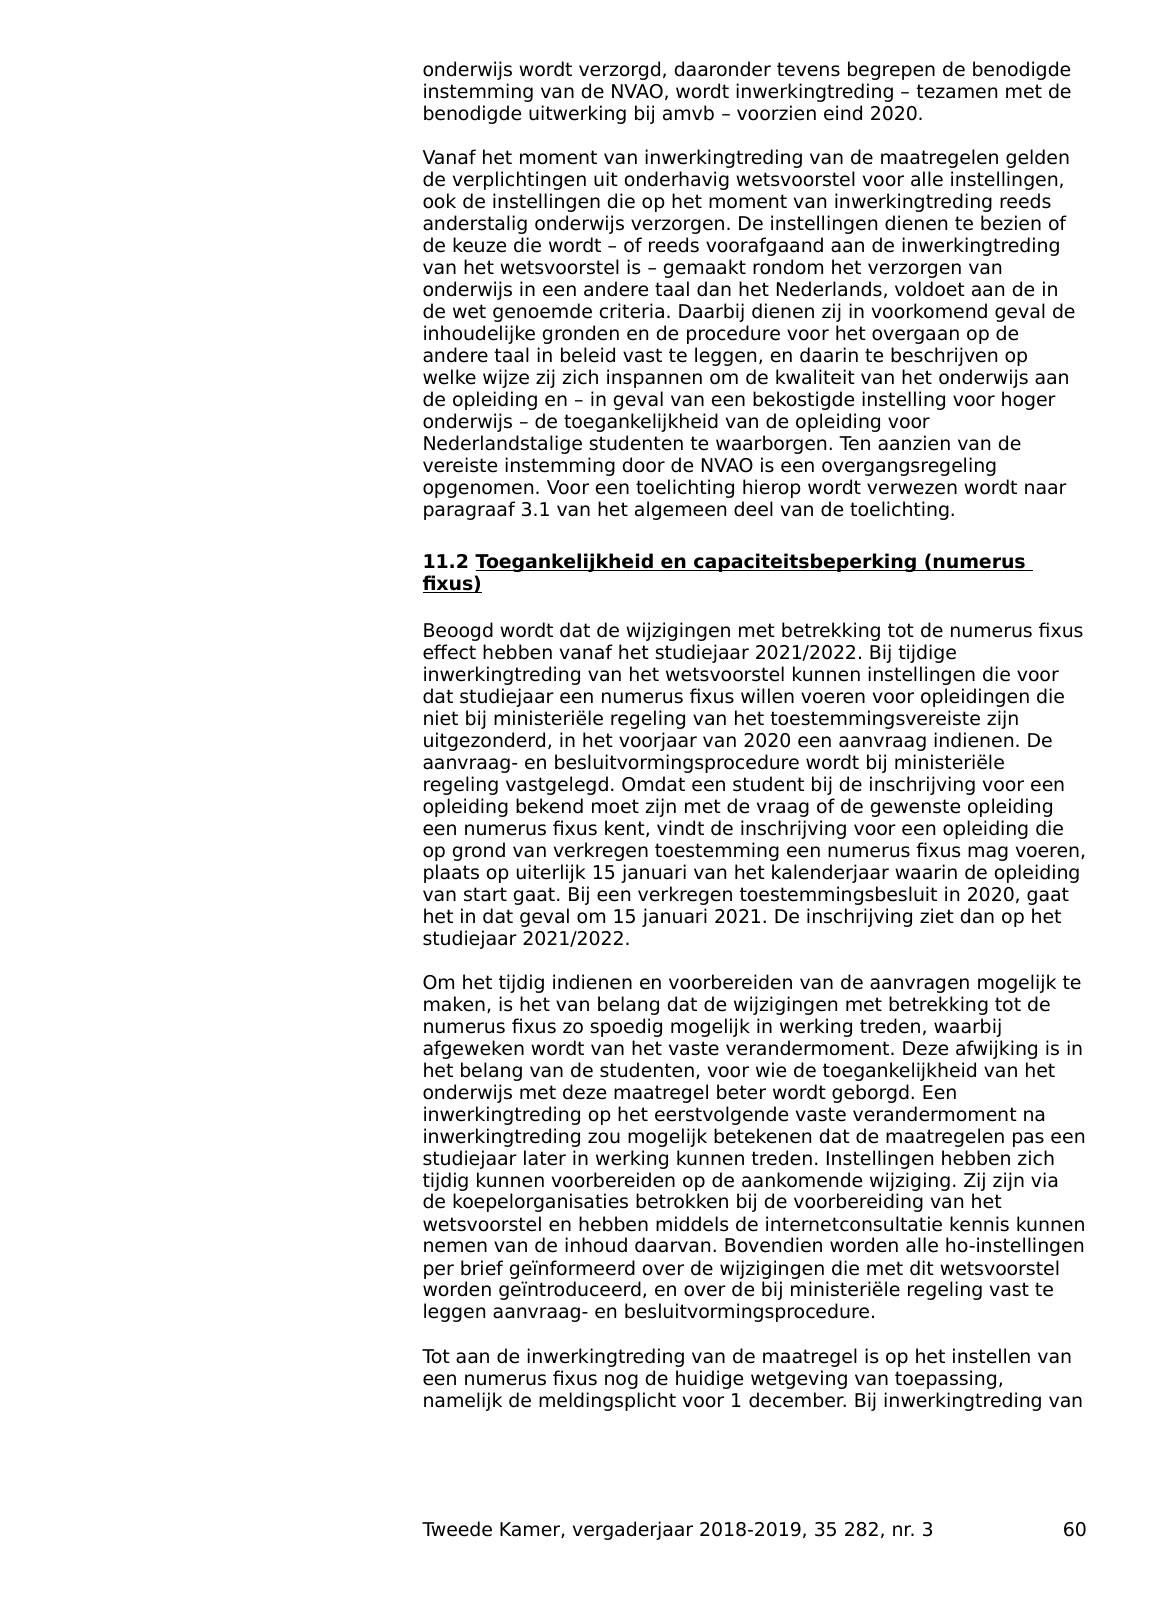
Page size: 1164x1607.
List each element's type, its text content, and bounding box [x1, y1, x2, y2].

text Vanaf het moment van inwerkingtreding van de maatregelen gelden de verplichtingen uit onderhavig wetsvoorstel voor alle instellingen, ook de instellingen die op het moment van inwerkingtreding reeds anderstalig onderwijs verzorgen. De instellingen dienen te bezien of de keuze die wordt – of reeds voorafgaand aan de inwerkingtreding van het wetsvoorstel is – gemaakt rondom het verzorgen van onderwijs in een andere taal dan het Nederlands, voldoet aan de in de wet genoemde criteria. Daarbij dienen zij in voorkomend geval de inhoudelijke gronden en de procedure voor het overgaan op de andere taal in beleid vast te leggen, en daarin te beschrijven op welke wijze zij zich inspannen om de kwaliteit van het onderwijs aan de opleiding en – in geval van een bekostigde instelling voor hoger onderwijs – de toegankelijkheid van de opleiding voor Nederlandstalige studenten te waarborgen. Ten aanzien van de vereiste instemming door de NVAO is een overgangsregeling opgenomen. Voor een toelichting hierop wordt verwezen wordt naar paragraaf 3.1 van het algemeen deel van de toelichting. [422, 147, 1087, 521]
text Tot aan de inwerkingtreding van de maatregel is op het instellen van een numerus fixus nog de huidige wetgeving van toepassing, namelijk de meldingsplicht voor 1 december. Bij inwerkingtreding van [422, 1346, 1087, 1411]
text Om het tijdig indienen en voorbereiden van de aanvragen mogelijk te maken, is het van belang dat de wijzigingen met betrekking tot de numerus fixus zo spoedig mogelijk in werking treden, waarbij afgeweken wordt van het vaste verandermoment. Deze afwijking is in het belang van de studenten, voor wie de toegankelijkheid van het onderwijs met deze maatregel beter wordt geborgd. Een inwerkingtreding op het eerstvolgende vaste verandermoment na inwerkingtreding zou mogelijk betekenen dat de maatregelen pas een studiejaar later in werking kunnen treden. Instellingen hebben zich tijdig kunnen voorbereiden op de aankomende wijziging. Zij zijn via de koepelorganisaties betrokken bij de voorbereiding van het wetsvoorstel en hebben middels de internetconsultatie kennis kunnen nemen van de inhoud daarvan. Bovendien worden alle ho-instellingen per brief geïnformeerd over de wijzigingen die met dit wetsvoorstel worden geïntroduceerd, en over de bij ministeriële regeling vast te leggen aanvraag- en besluitvormingsprocedure. [422, 972, 1087, 1323]
subtitle 11.2 Toegankelijkheid en capaciteitsbeperking (numerus fixus) [422, 551, 1087, 595]
text Beoogd wordt dat de wijzigingen met betrekking tot de numerus fixus effect hebben vanaf het studiejaar 2021/2022. Bij tijdige inwerkingtreding van het wetsvoorstel kunnen instellingen die voor dat studiejaar een numerus fixus willen voeren voor opleidingen die niet bij ministeriële regeling van het toestemmingsvereiste zijn uitgezonderd, in het voorjaar van 2020 een aanvraag indienen. De aanvraag- en besluitvormingsprocedure wordt bij ministeriële regeling vastgelegd. Omdat een student bij de inschrijving voor een opleiding bekend moet zijn met de vraag of de gewenste opleiding een numerus fixus kent, vindt de inschrijving voor een opleiding die op grond van verkregen toestemming een numerus fixus mag voeren, plaats op uiterlijk 15 januari van het kalenderjaar waarin de opleiding van start gaat. Bij een verkregen toestemmingsbesluit in 2020, gaat het in dat geval om 15 januari 2021. De inschrijving ziet dan op het studiejaar 2021/2022. [422, 620, 1087, 949]
text onderwijs wordt verzorgd, daaronder tevens begrepen de benodigde instemming van de NVAO, wordt inwerkingtreding – tezamen met de benodigde uitwerking bij amvb – voorzien eind 2020. [422, 59, 1087, 125]
